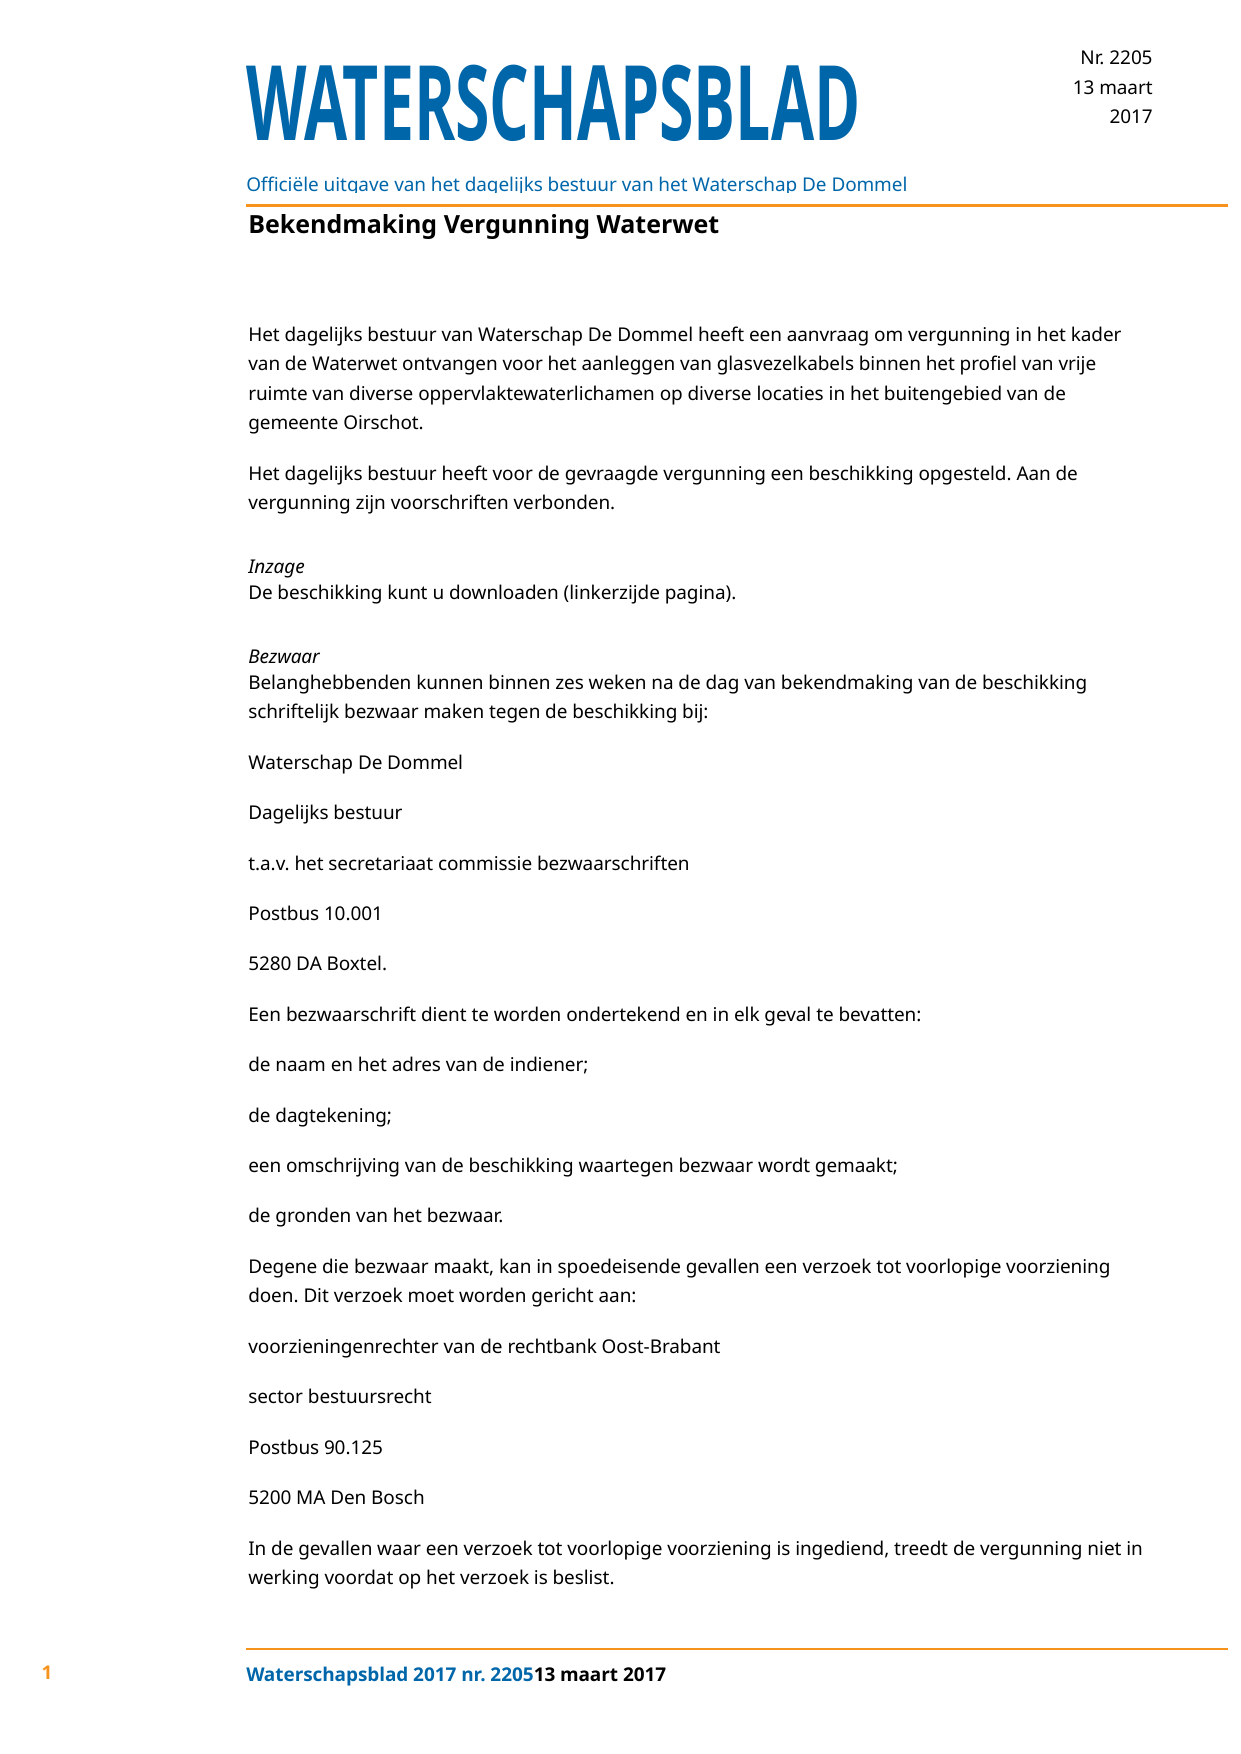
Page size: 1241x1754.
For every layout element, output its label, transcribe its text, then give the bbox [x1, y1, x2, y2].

text Het dagelijks bestuur heeft voor de gevraagde vergunning een beschikking opgesteld. Aan de vergunning zijn voorschriften verbonden. [248, 460, 1152, 515]
text Bekendmaking Vergunning Waterwet [248, 207, 1152, 241]
text In de gevallen waar een verzoek tot voorlopige voorziening is ingediend, treedt de vergunning niet in werking voordat op het verzoek is beslist. [248, 1535, 1152, 1590]
text Bezwaar [248, 643, 1152, 669]
text t.a.v. het secretariaat commissie bezwaarschriften [248, 850, 1152, 875]
text Een bezwaarschrift dient te worden ondertekend en in elk geval te bevatten: [248, 1001, 1152, 1027]
text De beschikking kunt u downloaden (linkerzijde pagina). [248, 579, 1152, 605]
text Belanghebbenden kunnen binnen zes weken na de dag van bekendmaking van de beschikking schriftelijk bezwaar maken tegen de beschikking bij: [248, 669, 1152, 724]
picture [41, 47, 231, 172]
text de dagtekening; [248, 1102, 1152, 1127]
text Inzage [248, 553, 1152, 579]
text Waterschap De Dommel [248, 749, 1152, 774]
text Postbus 90.125 [248, 1434, 1152, 1459]
text voorzieningenrechter van de rechtbank Oost-Brabant [248, 1333, 1152, 1359]
text Postbus 10.001 [248, 900, 1152, 926]
text 5280 DA Boxtel. [248, 951, 1152, 976]
text Het dagelijks bestuur van Waterschap De Dommel heeft een aanvraag om vergunning in het kader van de Waterwet ontvangen voor het aanleggen van glasvezelkabels binnen het profiel van vrije ruimte van diverse oppervlaktewaterlichamen op diverse locaties in het buitengebied van de gemeente Oirschot. [248, 321, 1152, 435]
text Dagelijks bestuur [248, 799, 1152, 825]
text de gronden van het bezwaar. [248, 1203, 1152, 1228]
text 5200 MA Den Bosch [248, 1484, 1152, 1510]
text Degene die bezwaar maakt, kan in spoedeisende gevallen een verzoek tot voorlopige voorziening doen. Dit verzoek moet worden gericht aan: [248, 1253, 1152, 1308]
text een omschrijving van de beschikking waartegen bezwaar wordt gemaakt; [248, 1152, 1152, 1178]
text de naam en het adres van de indiener; [248, 1051, 1152, 1077]
text sector bestuursrecht [248, 1383, 1152, 1409]
